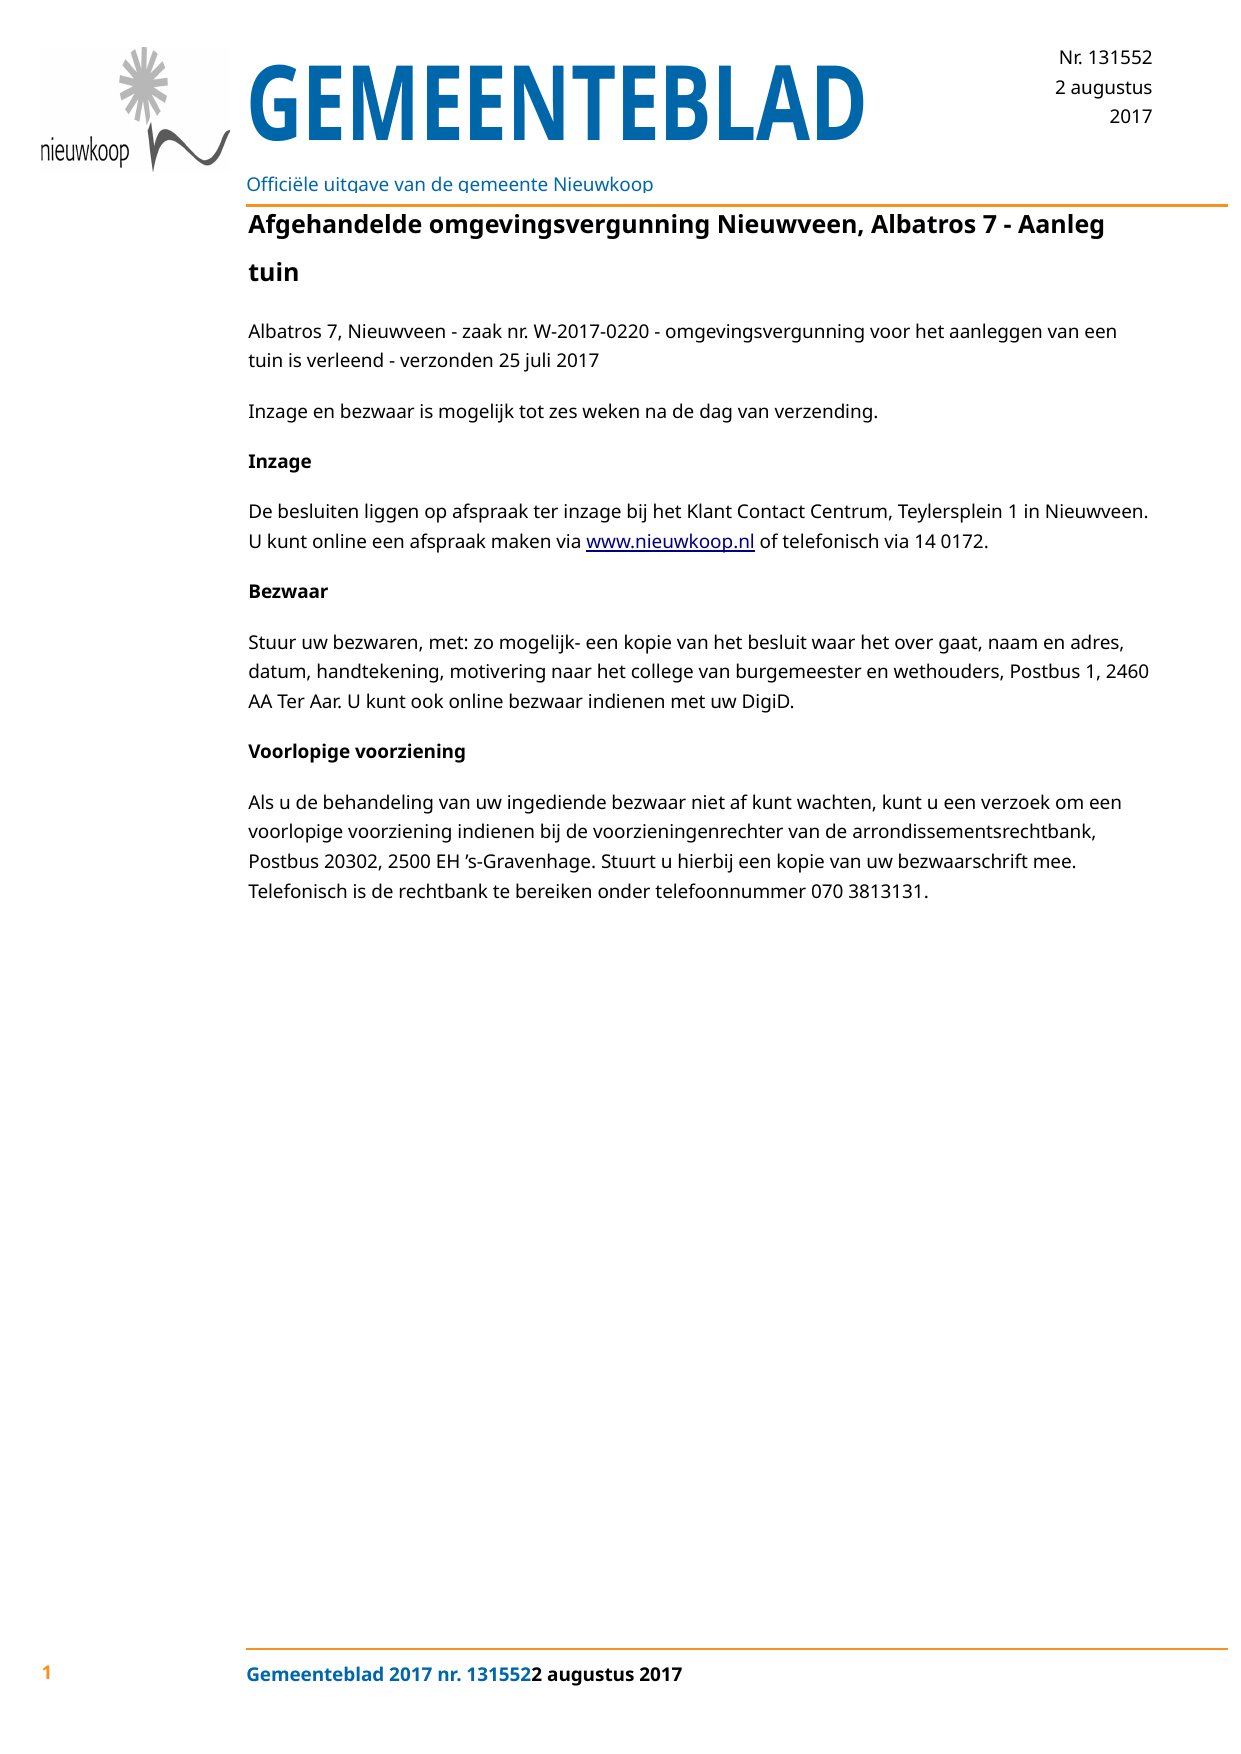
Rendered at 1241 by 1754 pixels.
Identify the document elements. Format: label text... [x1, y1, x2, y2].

text Bezwaar [248, 579, 1152, 604]
text Als u de behandeling van uw ingediende bezwaar niet af kunt wachten, kunt u een verzoek om een voorlopige voorziening indienen bij de voorzieningenrechter van de arrondissementsrechtbank, Postbus 20302, 2500 EH ’s-Gravenhage. Stuurt u hierbij een kopie van uw bezwaarschrift mee. Telefonisch is de rechtbank te bereiken onder telefoonnummer 070 3813131. [248, 789, 1152, 904]
text Stuur uw bezwaren, met: zo mogelijk- een kopie van het besluit waar het over gaat, naam en adres, datum, handtekening, motivering naar het college van burgemeester en wethouders, Postbus 1, 2460 AA Ter Aar. U kunt ook online bezwaar indienen met uw DigiD. [248, 629, 1152, 714]
text Voorlopige voorziening [248, 739, 1152, 764]
text Inzage en bezwaar is mogelijk tot zes weken na de dag van verzending. [248, 398, 1152, 424]
picture [41, 47, 231, 172]
text Afgehandelde omgevingsvergunning Nieuwveen, Albatros 7 - Aanleg tuin [248, 207, 1152, 288]
text Albatros 7, Nieuwveen - zaak nr. W-2017-0220 - omgevingsvergunning voor het aanleggen van een tuin is verleend - verzonden 25 juli 2017 [248, 318, 1152, 373]
text Inzage [248, 448, 1152, 474]
text De besluiten liggen op afspraak ter inzage bij het Klant Contact Centrum, Teylersplein 1 in Nieuwveen. U kunt online een afspraak maken via www.nieuwkoop.nl of telefonisch via 14 0172. [248, 499, 1152, 554]
